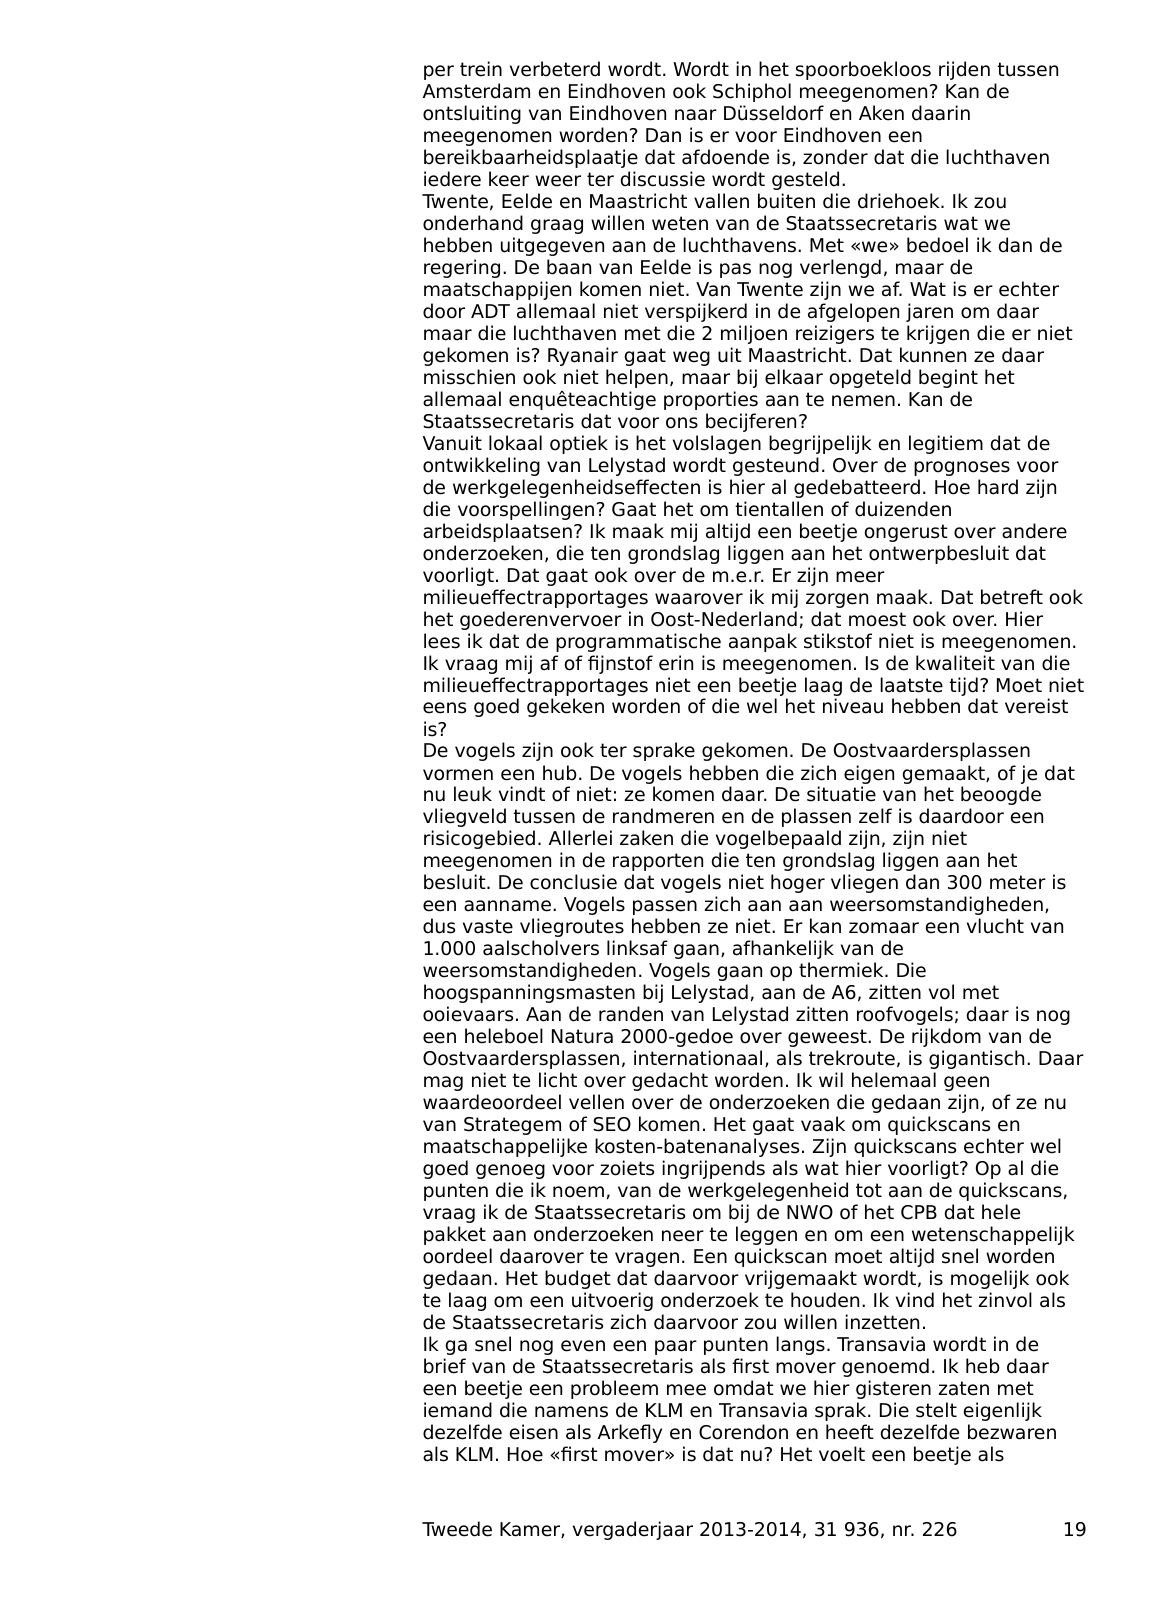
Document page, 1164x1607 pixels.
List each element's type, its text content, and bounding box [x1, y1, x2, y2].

text Twente, Eelde en Maastricht vallen buiten die driehoek. Ik zou onderhand graag willen weten van de Staatssecretaris wat we hebben uitgegeven aan de luchthavens. Met «we» bedoel ik dan de regering. De baan van Eelde is pas nog verlengd, maar de maatschappijen komen niet. Van Twente zijn we af. Wat is er echter door ADT allemaal niet verspijkerd in de afgelopen jaren om daar maar die luchthaven met die 2 miljoen reizigers te krijgen die er niet gekomen is? Ryanair gaat weg uit Maastricht. Dat kunnen ze daar misschien ook niet helpen, maar bij elkaar opgeteld begint het allemaal enquêteachtige proporties aan te nemen. Kan de Staatssecretaris dat voor ons becijferen? [422, 191, 1087, 433]
text De vogels zijn ook ter sprake gekomen. De Oostvaardersplassen vormen een hub. De vogels hebben die zich eigen gemaakt, of je dat nu leuk vindt of niet: ze komen daar. De situatie van het beoogde vliegveld tussen de randmeren en de plassen zelf is daardoor een risicogebied. Allerlei zaken die vogelbepaald zijn, zijn niet meegenomen in de rapporten die ten grondslag liggen aan het besluit. De conclusie dat vogels niet hoger vliegen dan 300 meter is een aanname. Vogels passen zich aan aan weersomstandigheden, dus vaste vliegroutes hebben ze niet. Er kan zomaar een vlucht van 1.000 aalscholvers linksaf gaan, afhankelijk van de weersomstandigheden. Vogels gaan op thermiek. Die hoogspanningsmasten bij Lelystad, aan de A6, zitten vol met ooievaars. Aan de randen van Lelystad zitten roofvogels; daar is nog een heleboel Natura 2000-gedoe over geweest. De rijkdom van de Oostvaardersplassen, internationaal, als trekroute, is gigantisch. Daar mag niet te licht over gedacht worden. Ik wil helemaal geen waardeoordeel vellen over de onderzoeken die gedaan zijn, of ze nu van Strategem of SEO komen. Het gaat vaak om quickscans en maatschappelijke kosten-batenanalyses. Zijn quickscans echter wel goed genoeg voor zoiets ingrijpends als wat hier voorligt? Op al die punten die ik noem, van de werkgelegenheid tot aan de quickscans, vraag ik de Staatssecretaris om bij de NWO of het CPB dat hele pakket aan onderzoeken neer te leggen en om een wetenschappelijk oordeel daarover te vragen. Een quickscan moet altijd snel worden gedaan. Het budget dat daarvoor vrijgemaakt wordt, is mogelijk ook te laag om een uitvoerig onderzoek te houden. Ik vind het zinvol als de Staatssecretaris zich daarvoor zou willen inzetten. [422, 740, 1087, 1334]
text Ik ga snel nog even een paar punten langs. Transavia wordt in de brief van de Staatssecretaris als first mover genoemd. Ik heb daar een beetje een probleem mee omdat we hier gisteren zaten met iemand die namens de KLM en Transavia sprak. Die stelt eigenlijk dezelfde eisen als Arkefly en Corendon en heeft dezelfde bezwaren als KLM. Hoe «first mover» is dat nu? Het voelt een beetje als [422, 1334, 1087, 1466]
text per trein verbeterd wordt. Wordt in het spoorboekloos rijden tussen Amsterdam en Eindhoven ook Schiphol meegenomen? Kan de ontsluiting van Eindhoven naar Düsseldorf en Aken daarin meegenomen worden? Dan is er voor Eindhoven een bereikbaarheidsplaatje dat afdoende is, zonder dat die luchthaven iedere keer weer ter discussie wordt gesteld. [422, 59, 1087, 191]
text Vanuit lokaal optiek is het volslagen begrijpelijk en legitiem dat de ontwikkeling van Lelystad wordt gesteund. Over de prognoses voor de werkgelegenheidseffecten is hier al gedebatteerd. Hoe hard zijn die voorspellingen? Gaat het om tientallen of duizenden arbeidsplaatsen? Ik maak mij altijd een beetje ongerust over andere onderzoeken, die ten grondslag liggen aan het ontwerpbesluit dat voorligt. Dat gaat ook over de m.e.r. Er zijn meer milieueffectrapportages waarover ik mij zorgen maak. Dat betreft ook het goederenvervoer in Oost-Nederland; dat moest ook over. Hier lees ik dat de programmatische aanpak stikstof niet is meegenomen. Ik vraag mij af of fijnstof erin is meegenomen. Is de kwaliteit van die milieueffectrapportages niet een beetje laag de laatste tijd? Moet niet eens goed gekeken worden of die wel het niveau hebben dat vereist is? [422, 433, 1087, 740]
